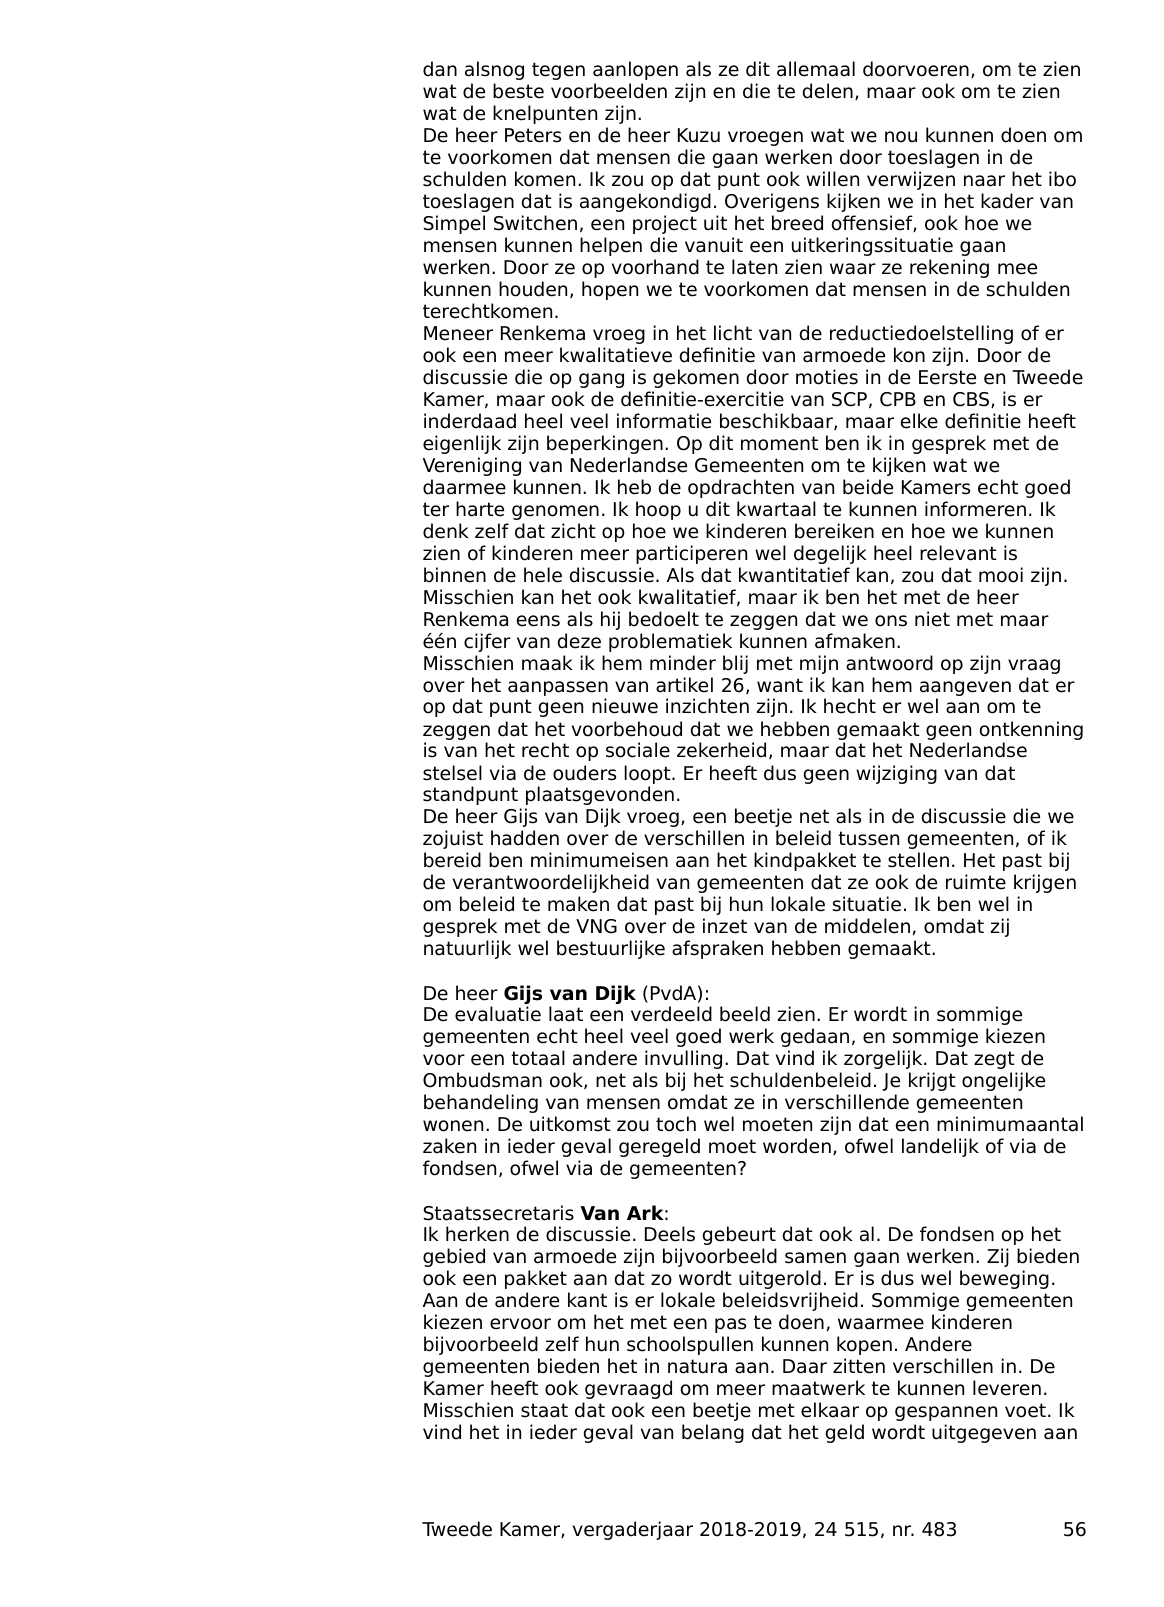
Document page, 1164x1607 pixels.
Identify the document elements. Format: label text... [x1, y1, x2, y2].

text De heer Gijs van Dijk vroeg, een beetje net als in de discussie die we zojuist hadden over de verschillen in beleid tussen gemeenten, of ik bereid ben minimumeisen aan het kindpakket te stellen. Het past bij de verantwoordelijkheid van gemeenten dat ze ook de ruimte krijgen om beleid te maken dat past bij hun lokale situatie. Ik ben wel in gesprek met de VNG over de inzet van de middelen, omdat zij natuurlijk wel bestuurlijke afspraken hebben gemaakt. [422, 806, 1087, 960]
text dan alsnog tegen aanlopen als ze dit allemaal doorvoeren, om te zien wat de beste voorbeelden zijn en die te delen, maar ook om te zien wat de knelpunten zijn. [422, 59, 1087, 125]
text De heer Gijs van Dijk (PvdA): [422, 982, 1087, 1004]
text De heer Peters en de heer Kuzu vroegen wat we nou kunnen doen om te voorkomen dat mensen die gaan werken door toeslagen in de schulden komen. Ik zou op dat punt ook willen verwijzen naar het ibo toeslagen dat is aangekondigd. Overigens kijken we in het kader van Simpel Switchen, een project uit het breed offensief, ook hoe we mensen kunnen helpen die vanuit een uitkeringssituatie gaan werken. Door ze op voorhand te laten zien waar ze rekening mee kunnen houden, hopen we te voorkomen dat mensen in de schulden terechtkomen. [422, 125, 1087, 323]
text Misschien maak ik hem minder blij met mijn antwoord op zijn vraag over het aanpassen van artikel 26, want ik kan hem aangeven dat er op dat punt geen nieuwe inzichten zijn. Ik hecht er wel aan om te zeggen dat het voorbehoud dat we hebben gemaakt geen ontkenning is van het recht op sociale zekerheid, maar dat het Nederlandse stelsel via de ouders loopt. Er heeft dus geen wijziging van dat standpunt plaatsgevonden. [422, 652, 1087, 806]
text Ik herken de discussie. Deels gebeurt dat ook al. De fondsen op het gebied van armoede zijn bijvoorbeeld samen gaan werken. Zij bieden ook een pakket aan dat zo wordt uitgerold. Er is dus wel beweging. Aan de andere kant is er lokale beleidsvrijheid. Sommige gemeenten kiezen ervoor om het met een pas te doen, waarmee kinderen bijvoorbeeld zelf hun schoolspullen kunnen kopen. Andere gemeenten bieden het in natura aan. Daar zitten verschillen in. De Kamer heeft ook gevraagd om meer maatwerk te kunnen leveren. Misschien staat dat ook een beetje met elkaar op gespannen voet. Ik vind het in ieder geval van belang dat het geld wordt uitgegeven aan [422, 1224, 1087, 1444]
text De evaluatie laat een verdeeld beeld zien. Er wordt in sommige gemeenten echt heel veel goed werk gedaan, en sommige kiezen voor een totaal andere invulling. Dat vind ik zorgelijk. Dat zegt de Ombudsman ook, net als bij het schuldenbeleid. Je krijgt ongelijke behandeling van mensen omdat ze in verschillende gemeenten wonen. De uitkomst zou toch wel moeten zijn dat een minimumaantal zaken in ieder geval geregeld moet worden, ofwel landelijk of via de fondsen, ofwel via de gemeenten? [422, 1004, 1087, 1180]
text Staatssecretaris Van Ark: [422, 1202, 1087, 1224]
text Meneer Renkema vroeg in het licht van de reductiedoelstelling of er ook een meer kwalitatieve definitie van armoede kon zijn. Door de discussie die op gang is gekomen door moties in de Eerste en Tweede Kamer, maar ook de definitie-exercitie van SCP, CPB en CBS, is er inderdaad heel veel informatie beschikbaar, maar elke definitie heeft eigenlijk zijn beperkingen. Op dit moment ben ik in gesprek met de Vereniging van Nederlandse Gemeenten om te kijken wat we daarmee kunnen. Ik heb de opdrachten van beide Kamers echt goed ter harte genomen. Ik hoop u dit kwartaal te kunnen informeren. Ik denk zelf dat zicht op hoe we kinderen bereiken en hoe we kunnen zien of kinderen meer participeren wel degelijk heel relevant is binnen de hele discussie. Als dat kwantitatief kan, zou dat mooi zijn. Misschien kan het ook kwalitatief, maar ik ben het met de heer Renkema eens als hij bedoelt te zeggen dat we ons niet met maar één cijfer van deze problematiek kunnen afmaken. [422, 323, 1087, 652]
